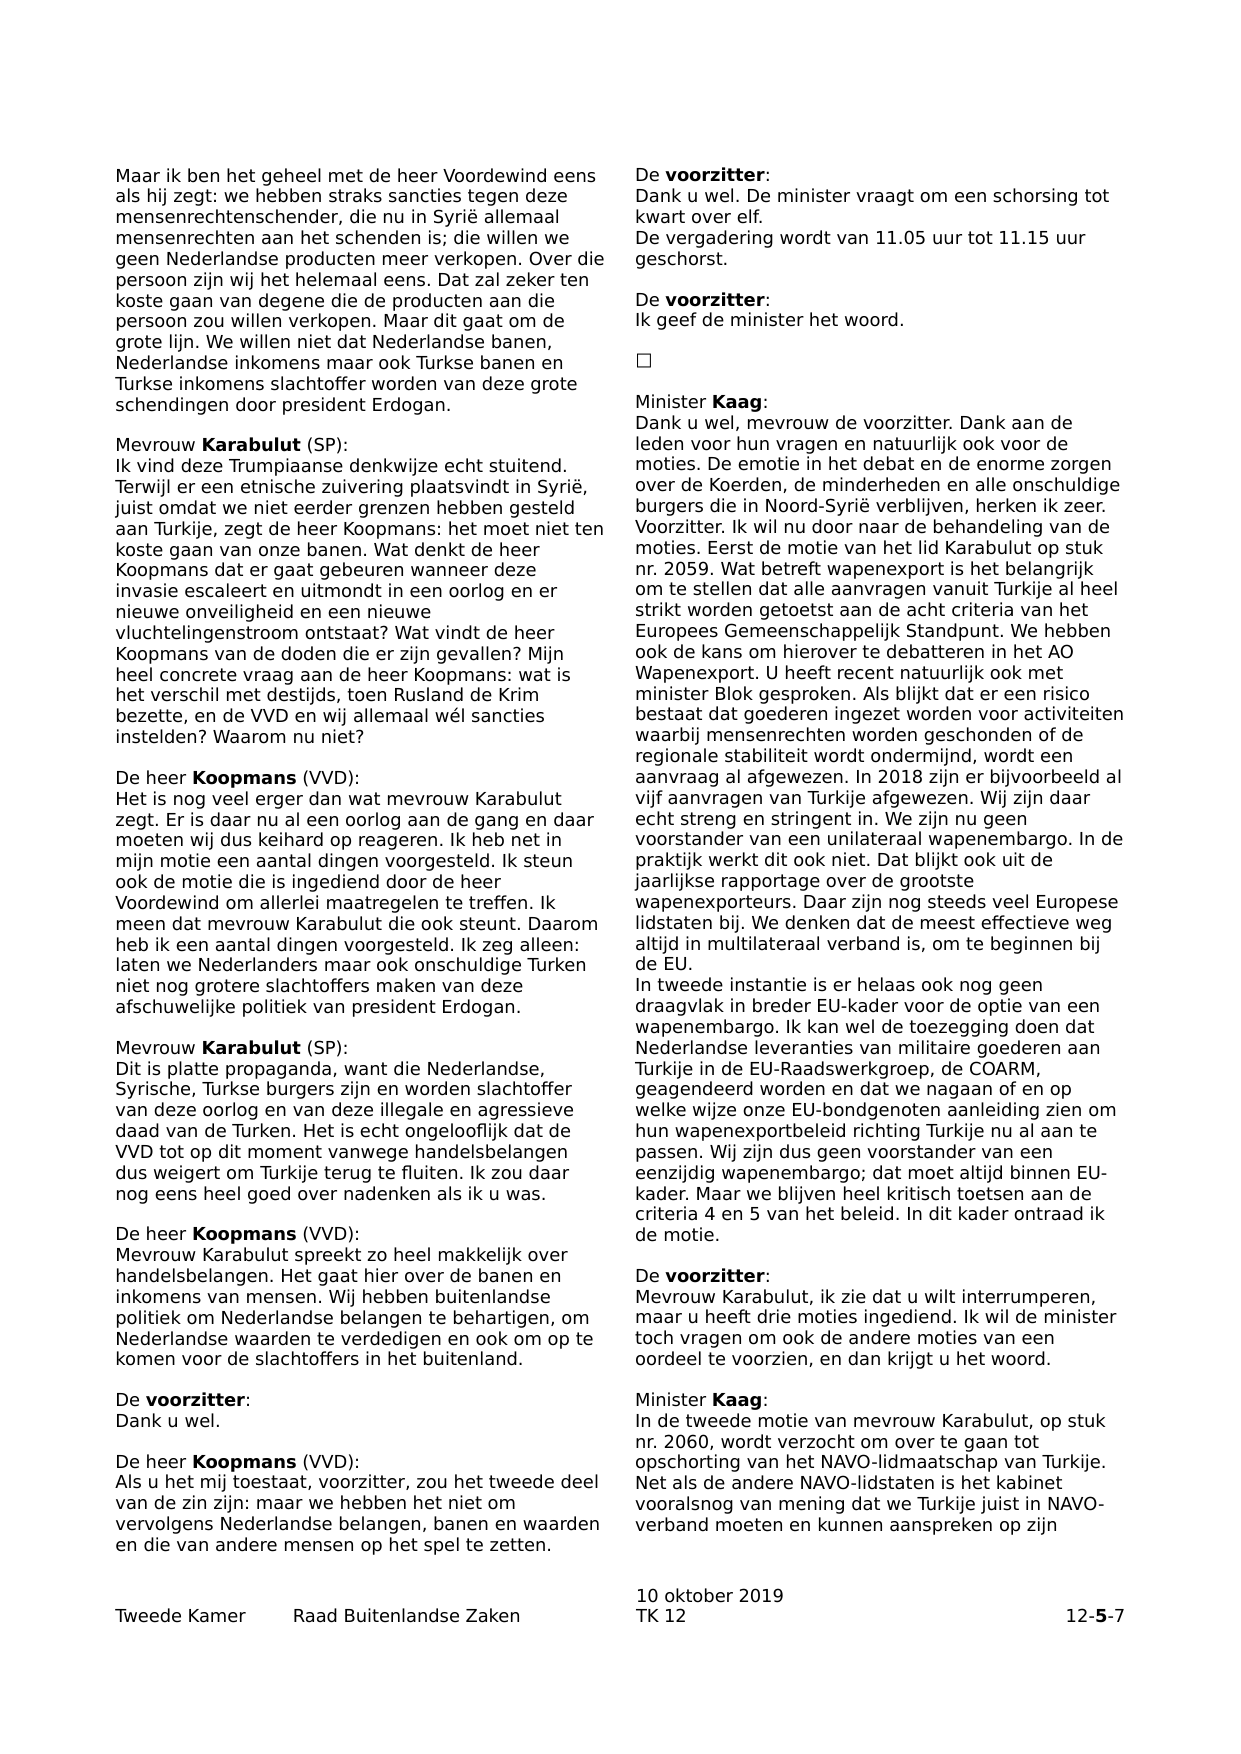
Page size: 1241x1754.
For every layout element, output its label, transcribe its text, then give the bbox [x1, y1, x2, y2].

text Mevrouw Karabulut, ik zie dat u wilt interrumperen, maar u heeft drie moties ingediend. Ik wil de minister toch vragen om ook de andere moties van een oordeel te voorzien, en dan krijgt u het woord. [635, 1286, 1125, 1370]
text Als u het mij toestaat, voorzitter, zou het tweede deel van de zin zijn: maar we hebben het niet om vervolgens Nederlandse belangen, banen en waarden en die van andere mensen op het spel te zetten. [115, 1472, 605, 1556]
text Minister Kaag: [635, 392, 1125, 412]
text De voorzitter: [635, 165, 1125, 186]
text ⬜ [635, 351, 1125, 372]
text De vergadering wordt van 11.05 uur tot 11.15 uur geschorst. [635, 228, 1125, 269]
text Mevrouw Karabulut (SP): [115, 1038, 605, 1058]
text De heer Koopmans (VVD): [115, 1451, 605, 1472]
text Het is nog veel erger dan wat mevrouw Karabulut zegt. Er is daar nu al een oorlog aan de gang en daar moeten wij dus keihard op reageren. Ik heb net in mijn motie een aantal dingen voorgesteld. Ik steun ook de motie die is ingediend door de heer Voordewind om allerlei maatregelen te treffen. Ik meen dat mevrouw Karabulut die ook steunt. Daarom heb ik een aantal dingen voorgesteld. Ik zeg alleen: laten we Nederlanders maar ook onschuldige Turken niet nog grotere slachtoffers maken van deze afschuwelijke politiek van president Erdogan. [115, 788, 605, 1018]
text In de tweede motie van mevrouw Karabulut, op stuk nr. 2060, wordt verzocht om over te gaan tot opschorting van het NAVO-lidmaatschap van Turkije. Net als de andere NAVO-lidstaten is het kabinet vooralsnog van mening dat we Turkije juist in NAVO-verband moeten en kunnen aanspreken op zijn [635, 1411, 1125, 1536]
text In tweede instantie is er helaas ook nog geen draagvlak in breder EU-kader voor de optie van een wapenembargo. Ik kan wel de toezegging doen dat Nederlandse leveranties van militaire goederen aan Turkije in de EU-Raadswerkgroep, de COARM, geagendeerd worden en dat we nagaan of en op welke wijze onze EU-bondgenoten aanleiding zien om hun wapenexportbeleid richting Turkije nu al aan te passen. Wij zijn dus geen voorstander van een eenzijdig wapenembargo; dat moet altijd binnen EU-kader. Maar we blijven heel kritisch toetsen aan de criteria 4 en 5 van het beleid. In dit kader ontraad ik de motie. [635, 975, 1125, 1246]
text Dank u wel, mevrouw de voorzitter. Dank aan de leden voor hun vragen en natuurlijk ook voor de moties. De emotie in het debat en de enorme zorgen over de Koerden, de minderheden en alle onschuldige burgers die in Noord-Syrië verblijven, herken ik zeer. [635, 412, 1125, 517]
text Minister Kaag: [635, 1390, 1125, 1411]
text De voorzitter: [115, 1390, 605, 1411]
text Ik geef de minister het woord. [635, 310, 1125, 331]
text Dank u wel. [115, 1411, 605, 1431]
text Ik vind deze Trumpiaanse denkwijze echt stuitend. Terwijl er een etnische zuivering plaatsvindt in Syrië, juist omdat we niet eerder grenzen hebben gesteld aan Turkije, zegt de heer Koopmans: het moet niet ten koste gaan van onze banen. Wat denkt de heer Koopmans dat er gaat gebeuren wanneer deze invasie escaleert en uitmondt in een oorlog en er nieuwe onveiligheid en een nieuwe vluchtelingenstroom ontstaat? Wat vindt de heer Koopmans van de doden die er zijn gevallen? Mijn heel concrete vraag aan de heer Koopmans: wat is het verschil met destijds, toen Rusland de Krim bezette, en de VVD en wij allemaal wél sancties instelden? Waarom nu niet? [115, 456, 605, 748]
text Dank u wel. De minister vraagt om een schorsing tot kwart over elf. [635, 186, 1125, 228]
text De voorzitter: [635, 289, 1125, 310]
text Mevrouw Karabulut spreekt zo heel makkelijk over handelsbelangen. Het gaat hier over de banen en inkomens van mensen. Wij hebben buitenlandse politiek om Nederlandse belangen te behartigen, om Nederlandse waarden te verdedigen en ook om op te komen voor de slachtoffers in het buitenland. [115, 1245, 605, 1370]
text De heer Koopmans (VVD): [115, 1224, 605, 1245]
text Maar ik ben het geheel met de heer Voordewind eens als hij zegt: we hebben straks sancties tegen deze mensenrechtenschender, die nu in Syrië allemaal mensenrechten aan het schenden is; die willen we geen Nederlandse producten meer verkopen. Over die persoon zijn wij het helemaal eens. Dat zal zeker ten koste gaan van degene die de producten aan die persoon zou willen verkopen. Maar dit gaat om de grote lijn. We willen niet dat Nederlandse banen, Nederlandse inkomens maar ook Turkse banen en Turkse inkomens slachtoffer worden van deze grote schendingen door president Erdogan. [115, 165, 605, 415]
text Dit is platte propaganda, want die Nederlandse, Syrische, Turkse burgers zijn en worden slachtoffer van deze oorlog en van deze illegale en agressieve daad van de Turken. Het is echt ongelooflijk dat de VVD tot op dit moment vanwege handelsbelangen dus weigert om Turkije terug te fluiten. Ik zou daar nog eens heel goed over nadenken als ik u was. [115, 1058, 605, 1204]
text De voorzitter: [635, 1266, 1125, 1286]
text De heer Koopmans (VVD): [115, 768, 605, 788]
text Voorzitter. Ik wil nu door naar de behandeling van de moties. Eerst de motie van het lid Karabulut op stuk nr. 2059. Wat betreft wapenexport is het belangrijk om te stellen dat alle aanvragen vanuit Turkije al heel strikt worden getoetst aan de acht criteria van het Europees Gemeenschappelijk Standpunt. We hebben ook de kans om hierover te debatteren in het AO Wapenexport. U heeft recent natuurlijk ook met minister Blok gesproken. Als blijkt dat er een risico bestaat dat goederen ingezet worden voor activiteiten waarbij mensenrechten worden geschonden of de regionale stabiliteit wordt ondermijnd, wordt een aanvraag al afgewezen. In 2018 zijn er bijvoorbeeld al vijf aanvragen van Turkije afgewezen. Wij zijn daar echt streng en stringent in. We zijn nu geen voorstander van een unilateraal wapenembargo. In de praktijk werkt dit ook niet. Dat blijkt ook uit de jaarlijkse rapportage over de grootste wapenexporteurs. Daar zijn nog steeds veel Europese lidstaten bij. We denken dat de meest effectieve weg altijd in multilateraal verband is, om te beginnen bij de EU. [635, 517, 1125, 975]
text Mevrouw Karabulut (SP): [115, 435, 605, 456]
